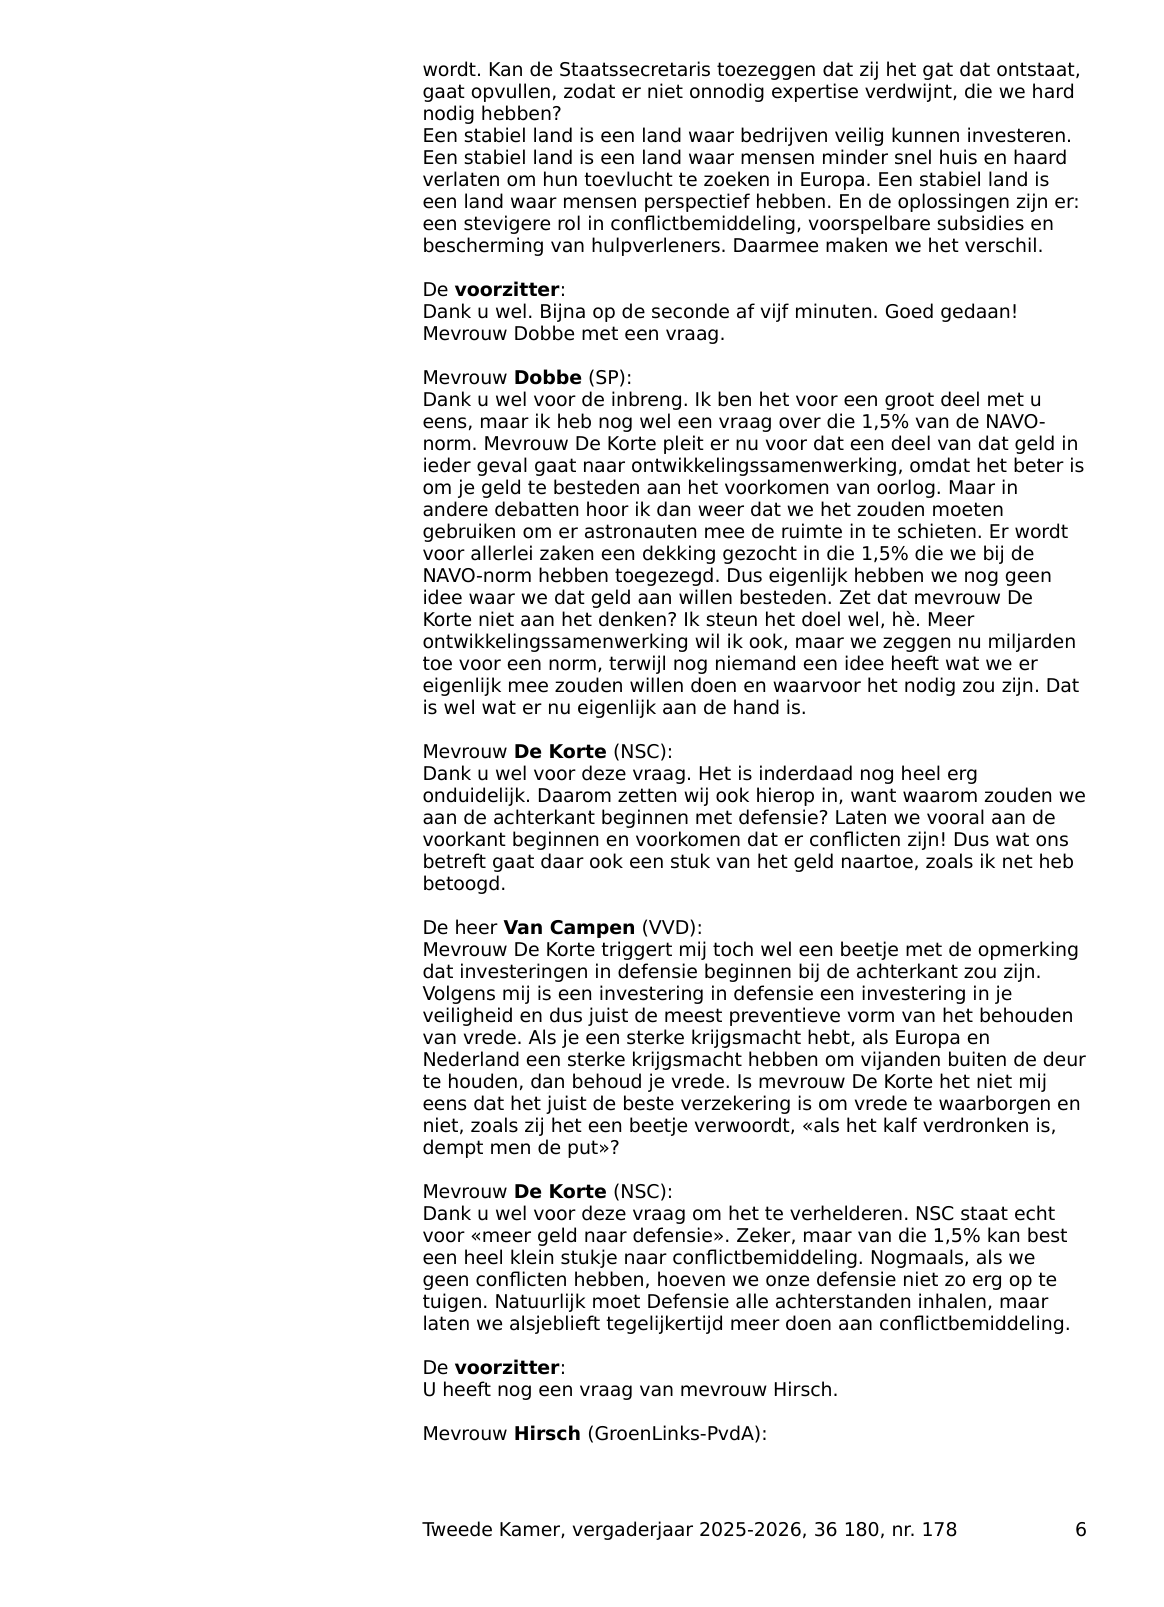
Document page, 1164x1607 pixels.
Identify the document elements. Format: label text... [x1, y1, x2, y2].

text Mevrouw Hirsch (GroenLinks-PvdA): [422, 1423, 1087, 1445]
text De voorzitter: [422, 1357, 1087, 1379]
text De heer Van Campen (VVD): [422, 917, 1087, 939]
text Dank u wel voor deze vraag om het te verhelderen. NSC staat echt voor «meer geld naar defensie». Zeker, maar van die 1,5% kan best een heel klein stukje naar conflictbemiddeling. Nogmaals, als we geen conflicten hebben, hoeven we onze defensie niet zo erg op te tuigen. Natuurlijk moet Defensie alle achterstanden inhalen, maar laten we alsjeblieft tegelijkertijd meer doen aan conflictbemiddeling. [422, 1203, 1087, 1335]
text Dank u wel voor de inbreng. Ik ben het voor een groot deel met u eens, maar ik heb nog wel een vraag over die 1,5% van de NAVO-norm. Mevrouw De Korte pleit er nu voor dat een deel van dat geld in ieder geval gaat naar ontwikkelingssamenwerking, omdat het beter is om je geld te besteden aan het voorkomen van oorlog. Maar in andere debatten hoor ik dan weer dat we het zouden moeten gebruiken om er astronauten mee de ruimte in te schieten. Er wordt voor allerlei zaken een dekking gezocht in die 1,5% die we bij de NAVO-norm hebben toegezegd. Dus eigenlijk hebben we nog geen idee waar we dat geld aan willen besteden. Zet dat mevrouw De Korte niet aan het denken? Ik steun het doel wel, hè. Meer ontwikkelingssamenwerking wil ik ook, maar we zeggen nu miljarden toe voor een norm, terwijl nog niemand een idee heeft wat we er eigenlijk mee zouden willen doen en waarvoor het nodig zou zijn. Dat is wel wat er nu eigenlijk aan de hand is. [422, 389, 1087, 719]
text Een stabiel land is een land waar bedrijven veilig kunnen investeren. Een stabiel land is een land waar mensen minder snel huis en haard verlaten om hun toevlucht te zoeken in Europa. Een stabiel land is een land waar mensen perspectief hebben. En de oplossingen zijn er: een stevigere rol in conflictbemiddeling, voorspelbare subsidies en bescherming van hulpverleners. Daarmee maken we het verschil. [422, 125, 1087, 257]
text Dank u wel. Bijna op de seconde af vijf minuten. Goed gedaan! Mevrouw Dobbe met een vraag. [422, 301, 1087, 345]
text De voorzitter: [422, 279, 1087, 301]
text U heeft nog een vraag van mevrouw Hirsch. [422, 1379, 1087, 1401]
text Mevrouw De Korte triggert mij toch wel een beetje met de opmerking dat investeringen in defensie beginnen bij de achterkant zou zijn. Volgens mij is een investering in defensie een investering in je veiligheid en dus juist de meest preventieve vorm van het behouden van vrede. Als je een sterke krijgsmacht hebt, als Europa en Nederland een sterke krijgsmacht hebben om vijanden buiten de deur te houden, dan behoud je vrede. Is mevrouw De Korte het niet mij eens dat het juist de beste verzekering is om vrede te waarborgen en niet, zoals zij het een beetje verwoordt, «als het kalf verdronken is, dempt men de put»? [422, 939, 1087, 1159]
text Mevrouw De Korte (NSC): [422, 741, 1087, 763]
text Mevrouw Dobbe (SP): [422, 367, 1087, 389]
text Dank u wel voor deze vraag. Het is inderdaad nog heel erg onduidelijk. Daarom zetten wij ook hierop in, want waarom zouden we aan de achterkant beginnen met defensie? Laten we vooral aan de voorkant beginnen en voorkomen dat er conflicten zijn! Dus wat ons betreft gaat daar ook een stuk van het geld naartoe, zoals ik net heb betoogd. [422, 763, 1087, 895]
text wordt. Kan de Staatssecretaris toezeggen dat zij het gat dat ontstaat, gaat opvullen, zodat er niet onnodig expertise verdwijnt, die we hard nodig hebben? [422, 59, 1087, 125]
text Mevrouw De Korte (NSC): [422, 1181, 1087, 1203]
